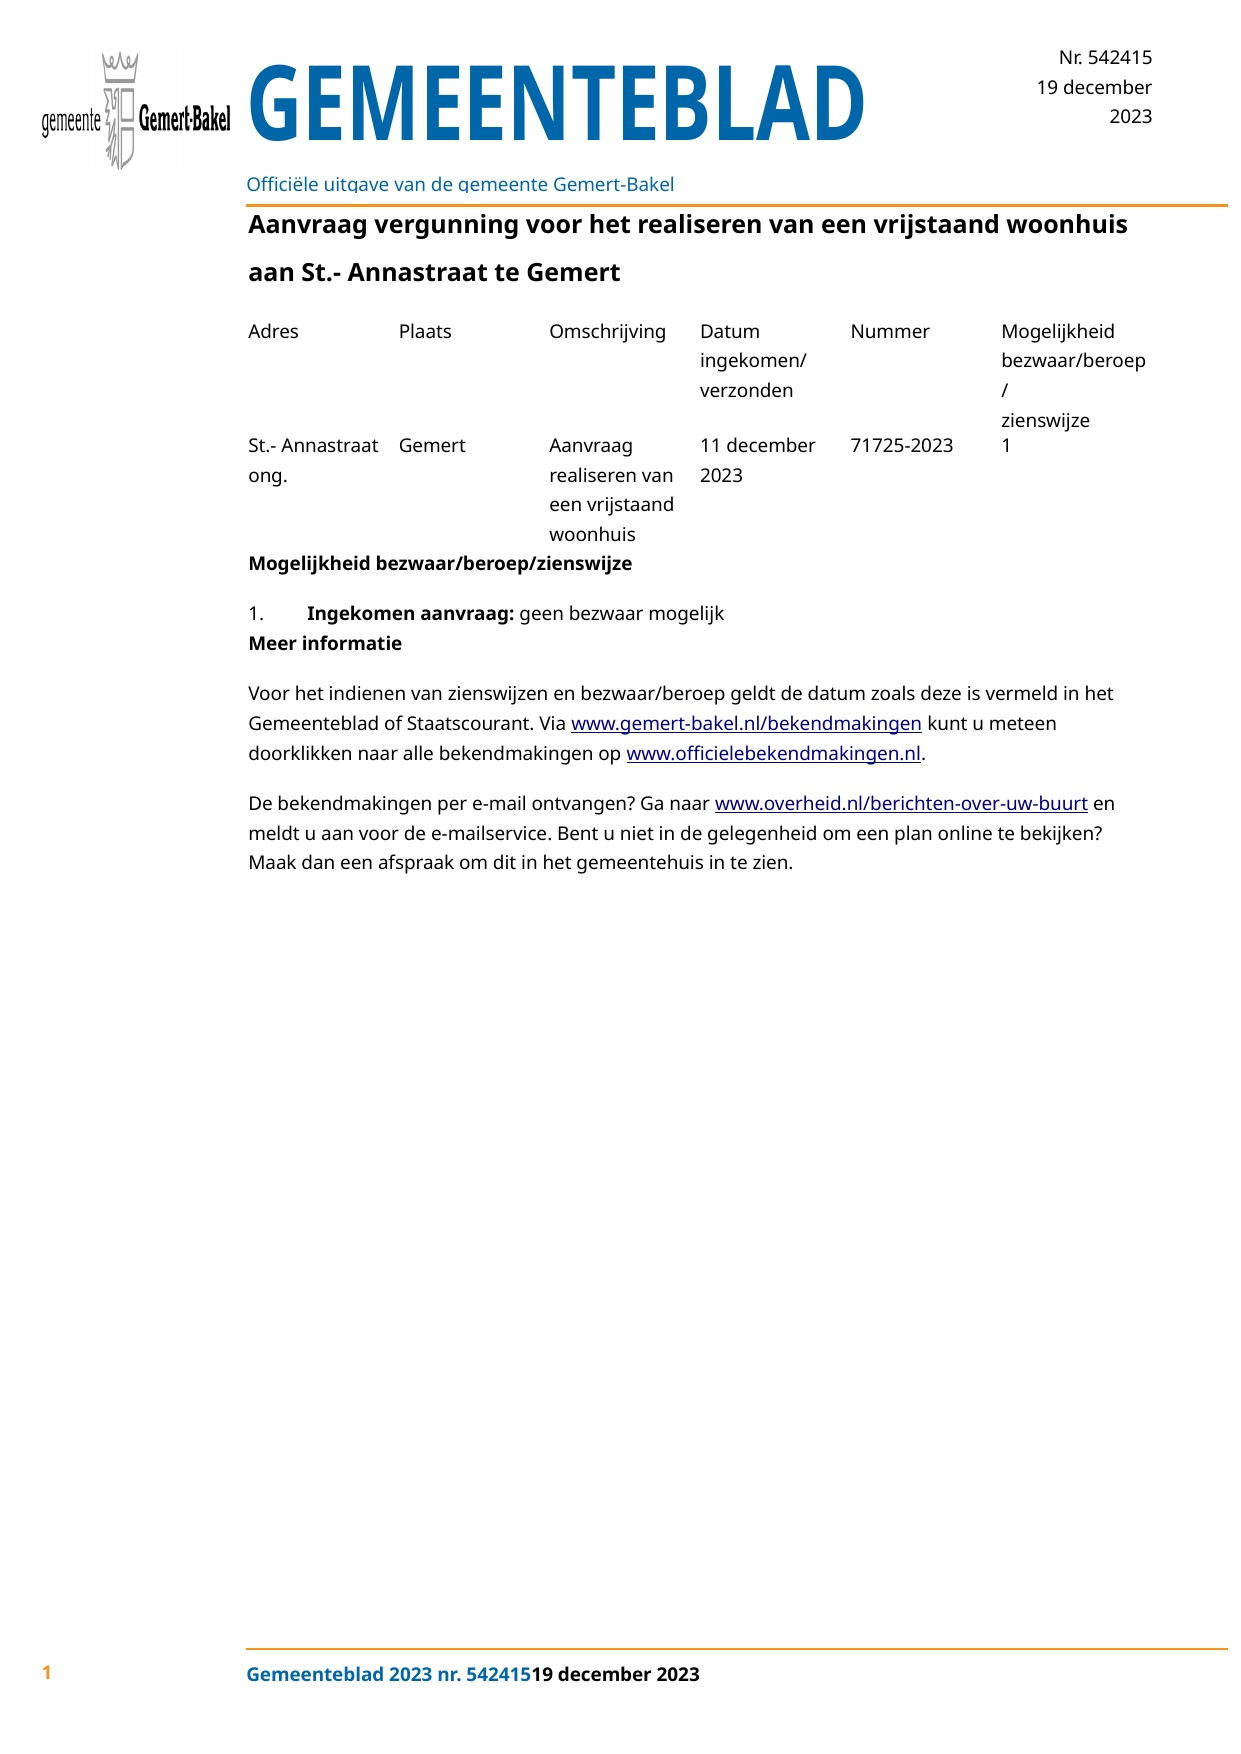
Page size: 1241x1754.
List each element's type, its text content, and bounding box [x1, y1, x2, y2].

text Voor het indienen van zienswijzen en bezwaar/beroep geldt de datum zoals deze is vermeld in het Gemeenteblad of Staatscourant. Via www.gemert-bakel.nl/bekendmakingen kunt u meteen doorklikken naar alle bekendmakingen op www.officielebekendmakingen.nl. [248, 681, 1152, 766]
table_cell 11 december 2023 [700, 433, 850, 547]
list Ingekomen aanvraag: geen bezwaar mogelijk [248, 601, 1152, 626]
table_header Datum ingekomen/ verzonden [700, 318, 850, 432]
table_header Adres [248, 318, 398, 432]
table_cell 71725-2023 [850, 433, 1001, 547]
table_header Nummer [850, 318, 1001, 432]
text De bekendmakingen per e-mail ontvangen? Ga naar www.overheid.nl/berichten-over-uw-buurt en meldt u aan voor de e-mailservice. Bent u niet in de gelegenheid om een plan online te bekijken? Maak dan een afspraak om dit in het gemeentehuis in te zien. [248, 790, 1152, 875]
table_header Omschrijving [549, 318, 700, 432]
picture [41, 47, 231, 172]
table_header Mogelijkheid bezwaar/beroep/ zienswijze [1001, 318, 1152, 432]
table_header Plaats [399, 318, 549, 432]
table_cell St.- Annastraat ong. [248, 433, 398, 547]
table_cell Gemert [399, 433, 549, 547]
table_cell 1 [1001, 433, 1152, 547]
text Mogelijkheid bezwaar/beroep/zienswijze [248, 550, 1152, 576]
text Meer informatie [248, 630, 1152, 656]
text Aanvraag vergunning voor het realiseren van een vrijstaand woonhuis aan St.- Annastraat te Gemert [248, 207, 1152, 288]
table_cell Aanvraag realiseren van een vrijstaand woonhuis [549, 433, 700, 547]
